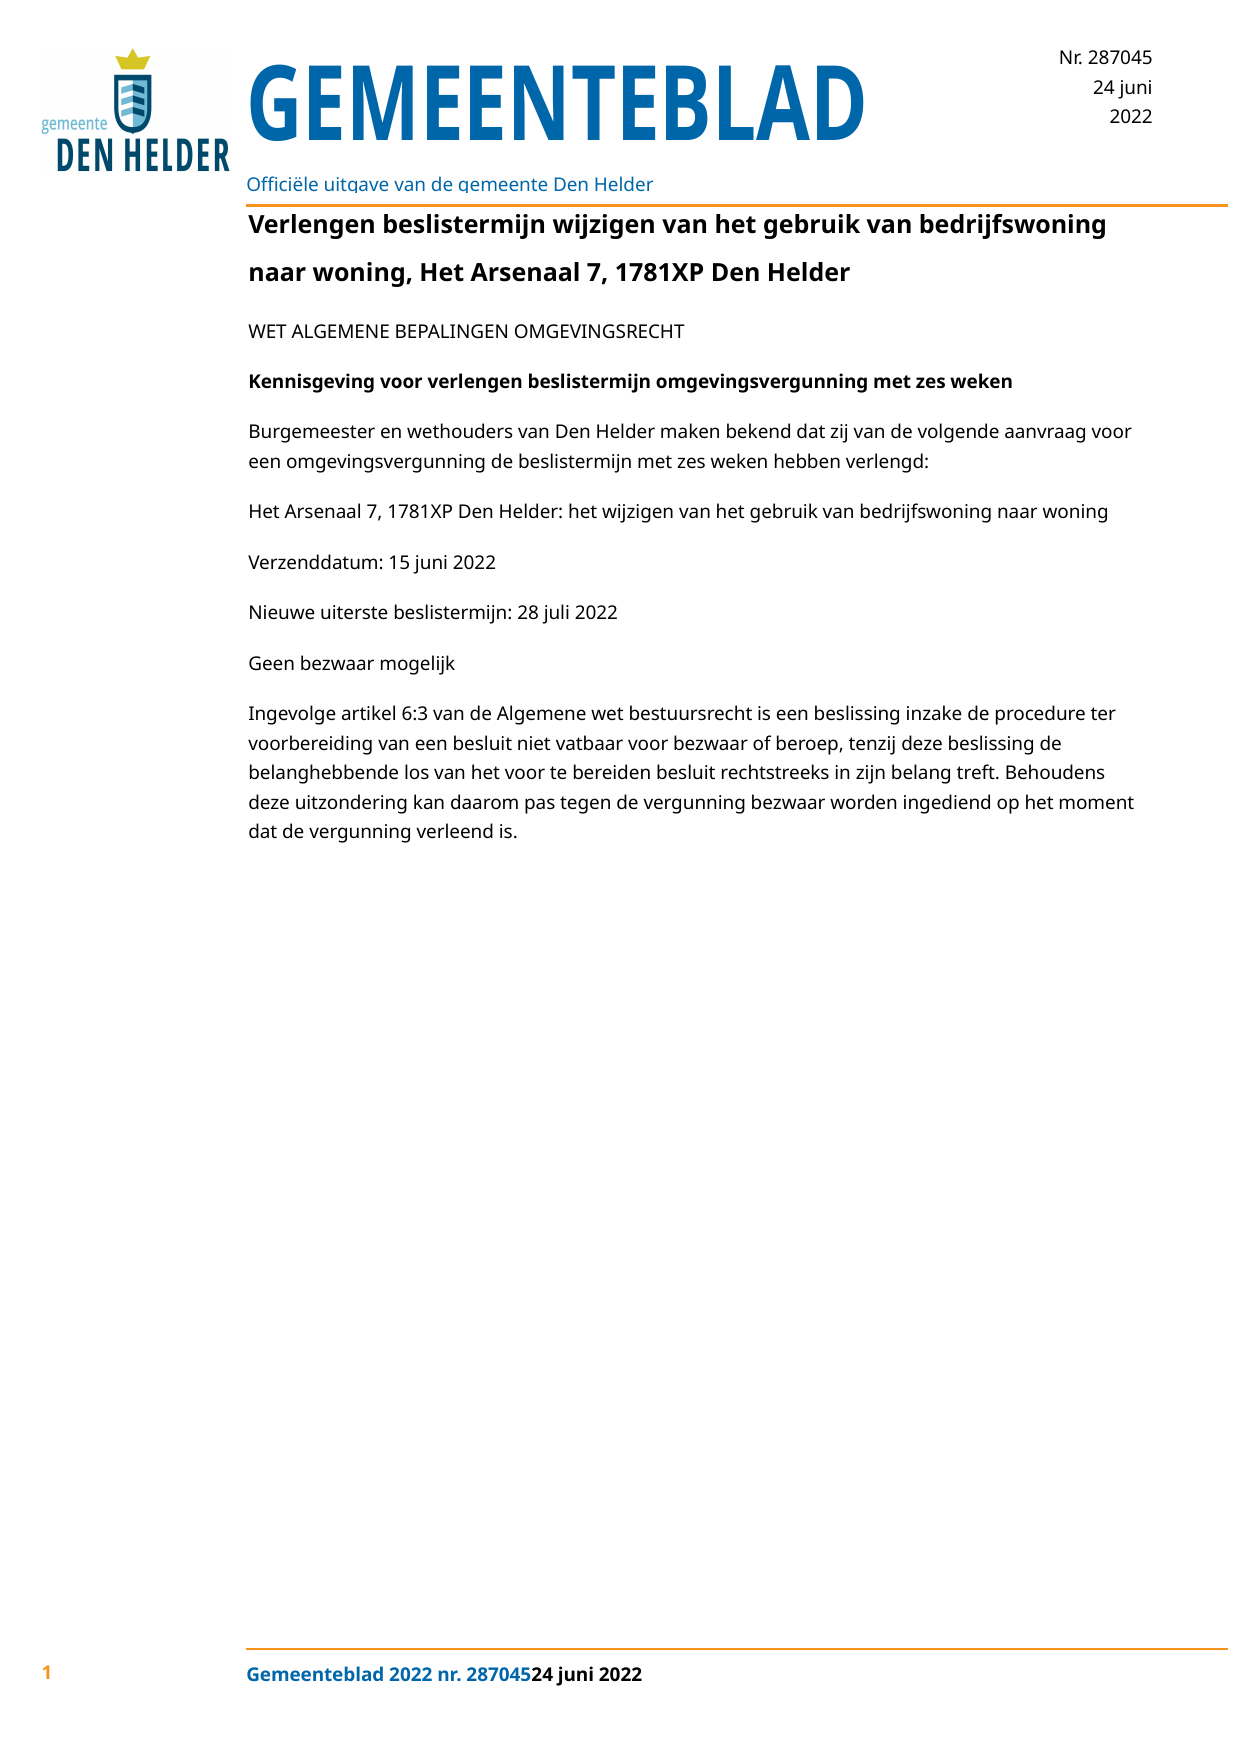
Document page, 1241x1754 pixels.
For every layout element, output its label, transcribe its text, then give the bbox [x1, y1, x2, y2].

text Nieuwe uiterste beslistermijn: 28 juli 2022 [248, 599, 1152, 625]
picture [41, 47, 231, 172]
picture [182, 144, 187, 165]
text WET ALGEMENE BEPALINGEN OMGEVINGSRECHT [248, 318, 1152, 344]
picture [130, 157, 135, 172]
picture [220, 160, 224, 172]
text Verlengen beslistermijn wijzigen van het gebruik van bedrijfswoning naar woning, Het Arsenaal 7, 1781XP Den Helder [248, 207, 1152, 288]
text Geen bezwaar mogelijk [248, 650, 1152, 676]
text Verzenddatum: 15 juni 2022 [248, 549, 1152, 575]
text Het Arsenaal 7, 1781XP Den Helder: het wijzigen van het gebruik van bedrijfswoning naar woning [248, 499, 1152, 524]
text Ingevolge artikel 6:3 van de Algemene wet bestuursrecht is een beslissing inzake de procedure ter voorbereiding van een besluit niet vatbaar voor bezwaar of beroep, tenzij deze beslissing de belanghebbende los van het voor te bereiden besluit rechtstreeks in zijn belang treft. Behoudens deze uitzondering kan daarom pas tegen de vergunning bezwaar worden ingediend op het moment dat de vergunning verleend is. [248, 700, 1152, 844]
text Burgemeester en wethouders van Den Helder maken bekend dat zij van de volgende aanvraag voor een omgevingsvergunning de beslistermijn met zes weken hebben verlengd: [248, 419, 1152, 474]
text Kennisgeving voor verlengen beslistermijn omgevingsvergunning met zes weken [248, 368, 1152, 394]
picture [100, 154, 106, 172]
picture [63, 144, 68, 165]
